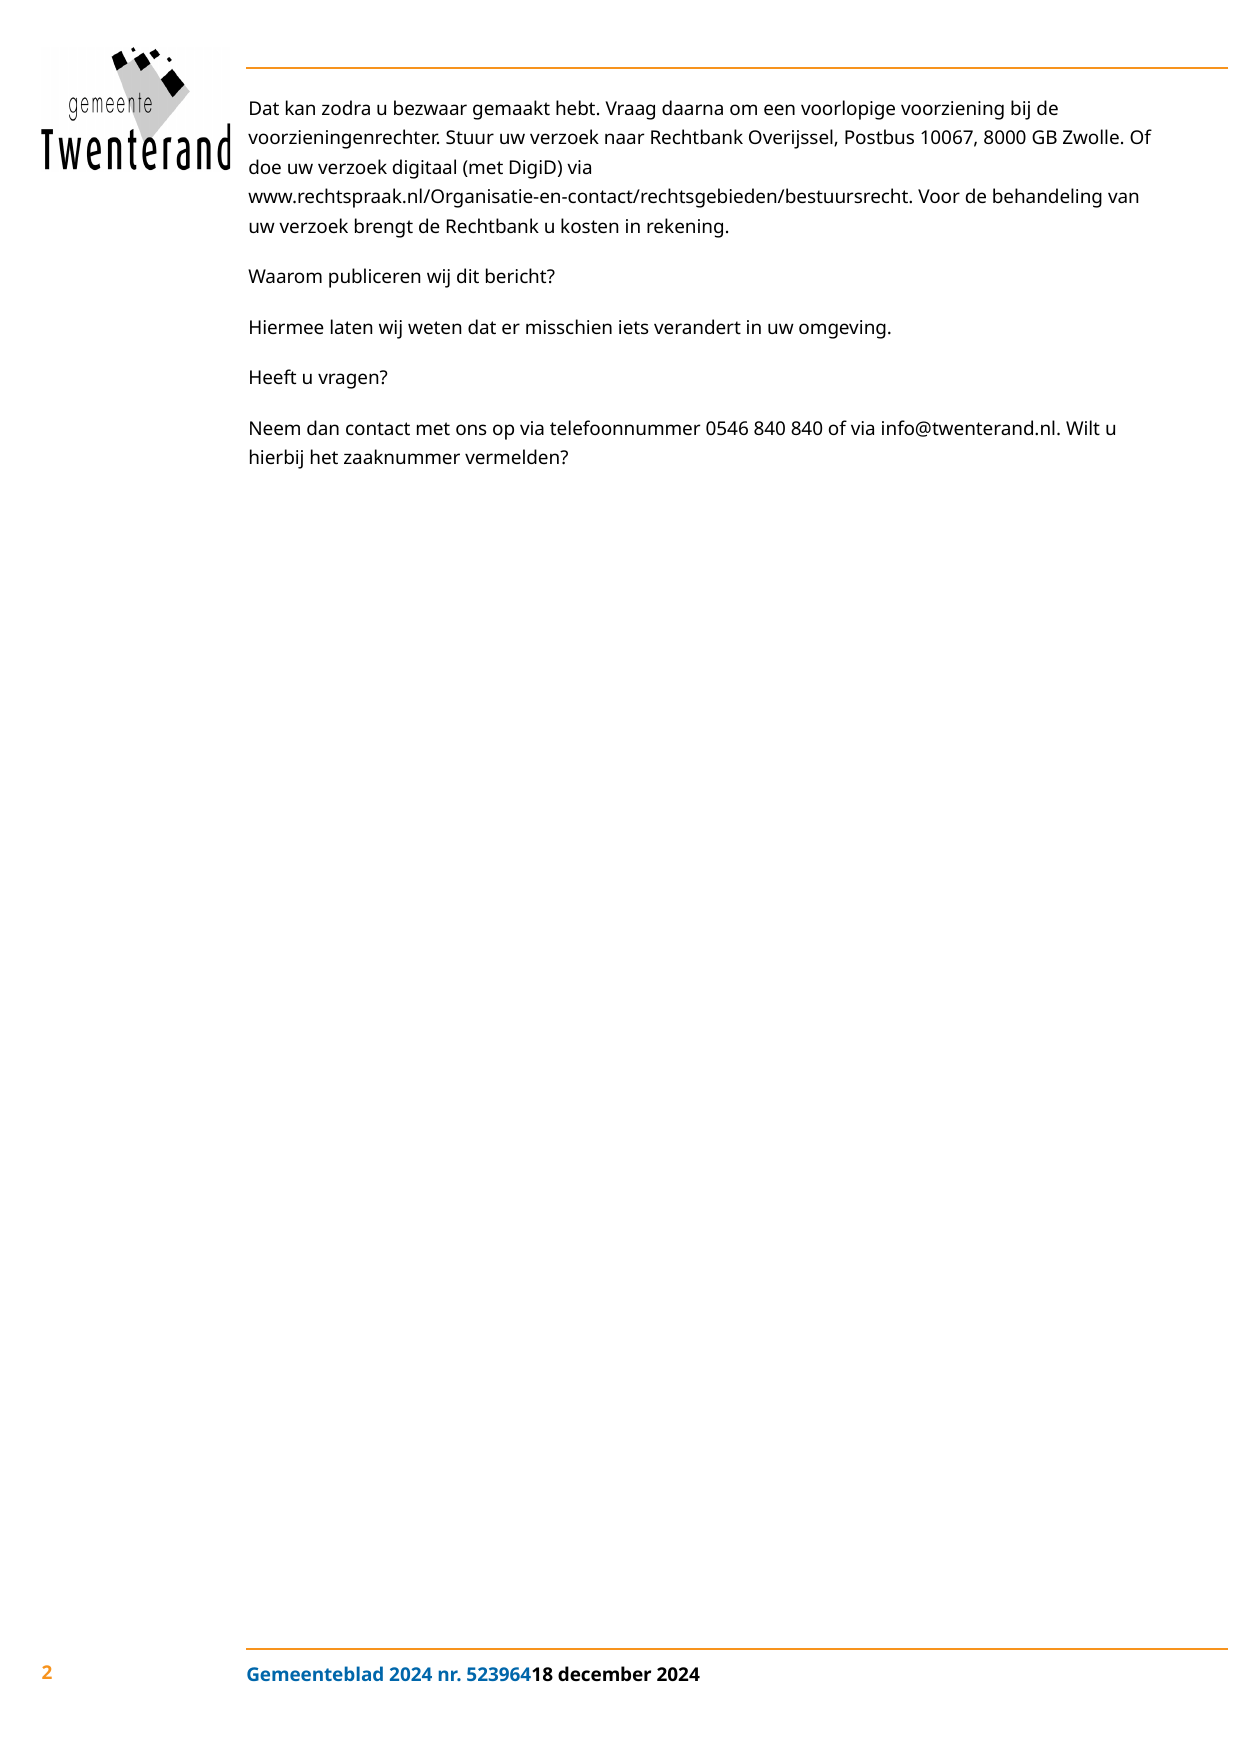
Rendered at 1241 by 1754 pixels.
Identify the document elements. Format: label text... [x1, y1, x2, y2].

text Hiermee laten wij weten dat er misschien iets verandert in uw omgeving. [248, 314, 1152, 340]
text Waarom publiceren wij dit bericht? [248, 263, 1152, 289]
text Dat kan zodra u bezwaar gemaakt hebt. Vraag daarna om een voorlopige voorziening bij de voorzieningenrechter. Stuur uw verzoek naar Rechtbank Overijssel, Postbus 10067, 8000 GB Zwolle. Of doe uw verzoek digitaal (met DigiD) via www.rechtspraak.nl/Organisatie-en-contact/rechtsgebieden/bestuursrecht. Voor de behandeling van uw verzoek brengt de Rechtbank u kosten in rekening. [248, 95, 1152, 239]
text Neem dan contact met ons op via telefoonnummer 0546 840 840 of via info@twenterand.nl. Wilt u hierbij het zaaknummer vermelden? [248, 415, 1152, 470]
text Heeft u vragen? [248, 364, 1152, 390]
picture [41, 47, 231, 172]
